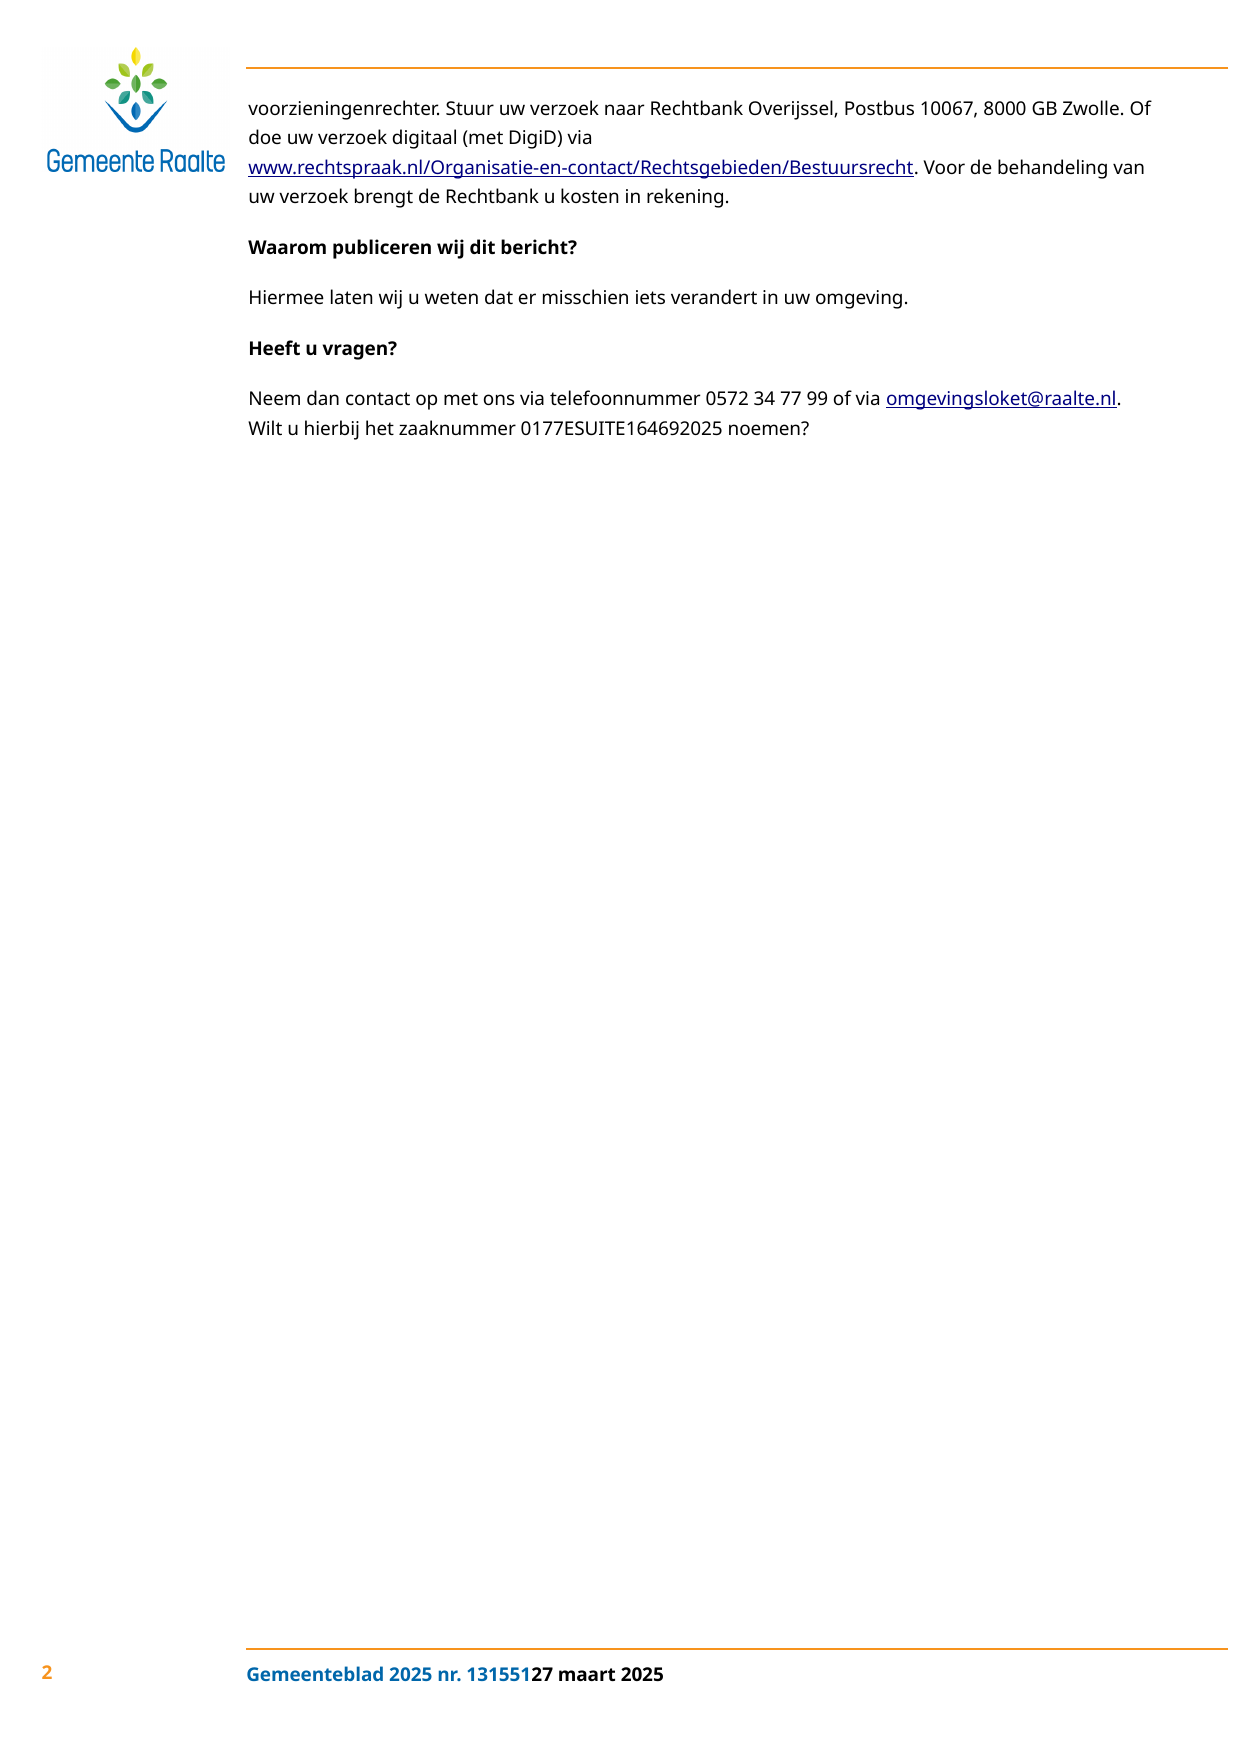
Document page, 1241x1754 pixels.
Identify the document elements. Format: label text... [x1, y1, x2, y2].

text Neem dan contact op met ons via telefoonnummer 0572 34 77 99 of via omgevingsloket@raalte.nl. Wilt u hierbij het zaaknummer 0177ESUITE164692025 noemen? [248, 385, 1152, 441]
text Waarom publiceren wij dit bericht? [248, 234, 1152, 260]
text Heeft u vragen? [248, 335, 1152, 361]
picture [41, 47, 231, 172]
text Hiermee laten wij u weten dat er misschien iets verandert in uw omgeving. [248, 284, 1152, 310]
text voorzieningenrechter. Stuur uw verzoek naar Rechtbank Overijssel, Postbus 10067, 8000 GB Zwolle. Of doe uw verzoek digitaal (met DigiD) via www.rechtspraak.nl/Organisatie-en-contact/Rechtsgebieden/Bestuursrecht. Voor de behandeling van uw verzoek brengt de Rechtbank u kosten in rekening. [248, 95, 1152, 209]
